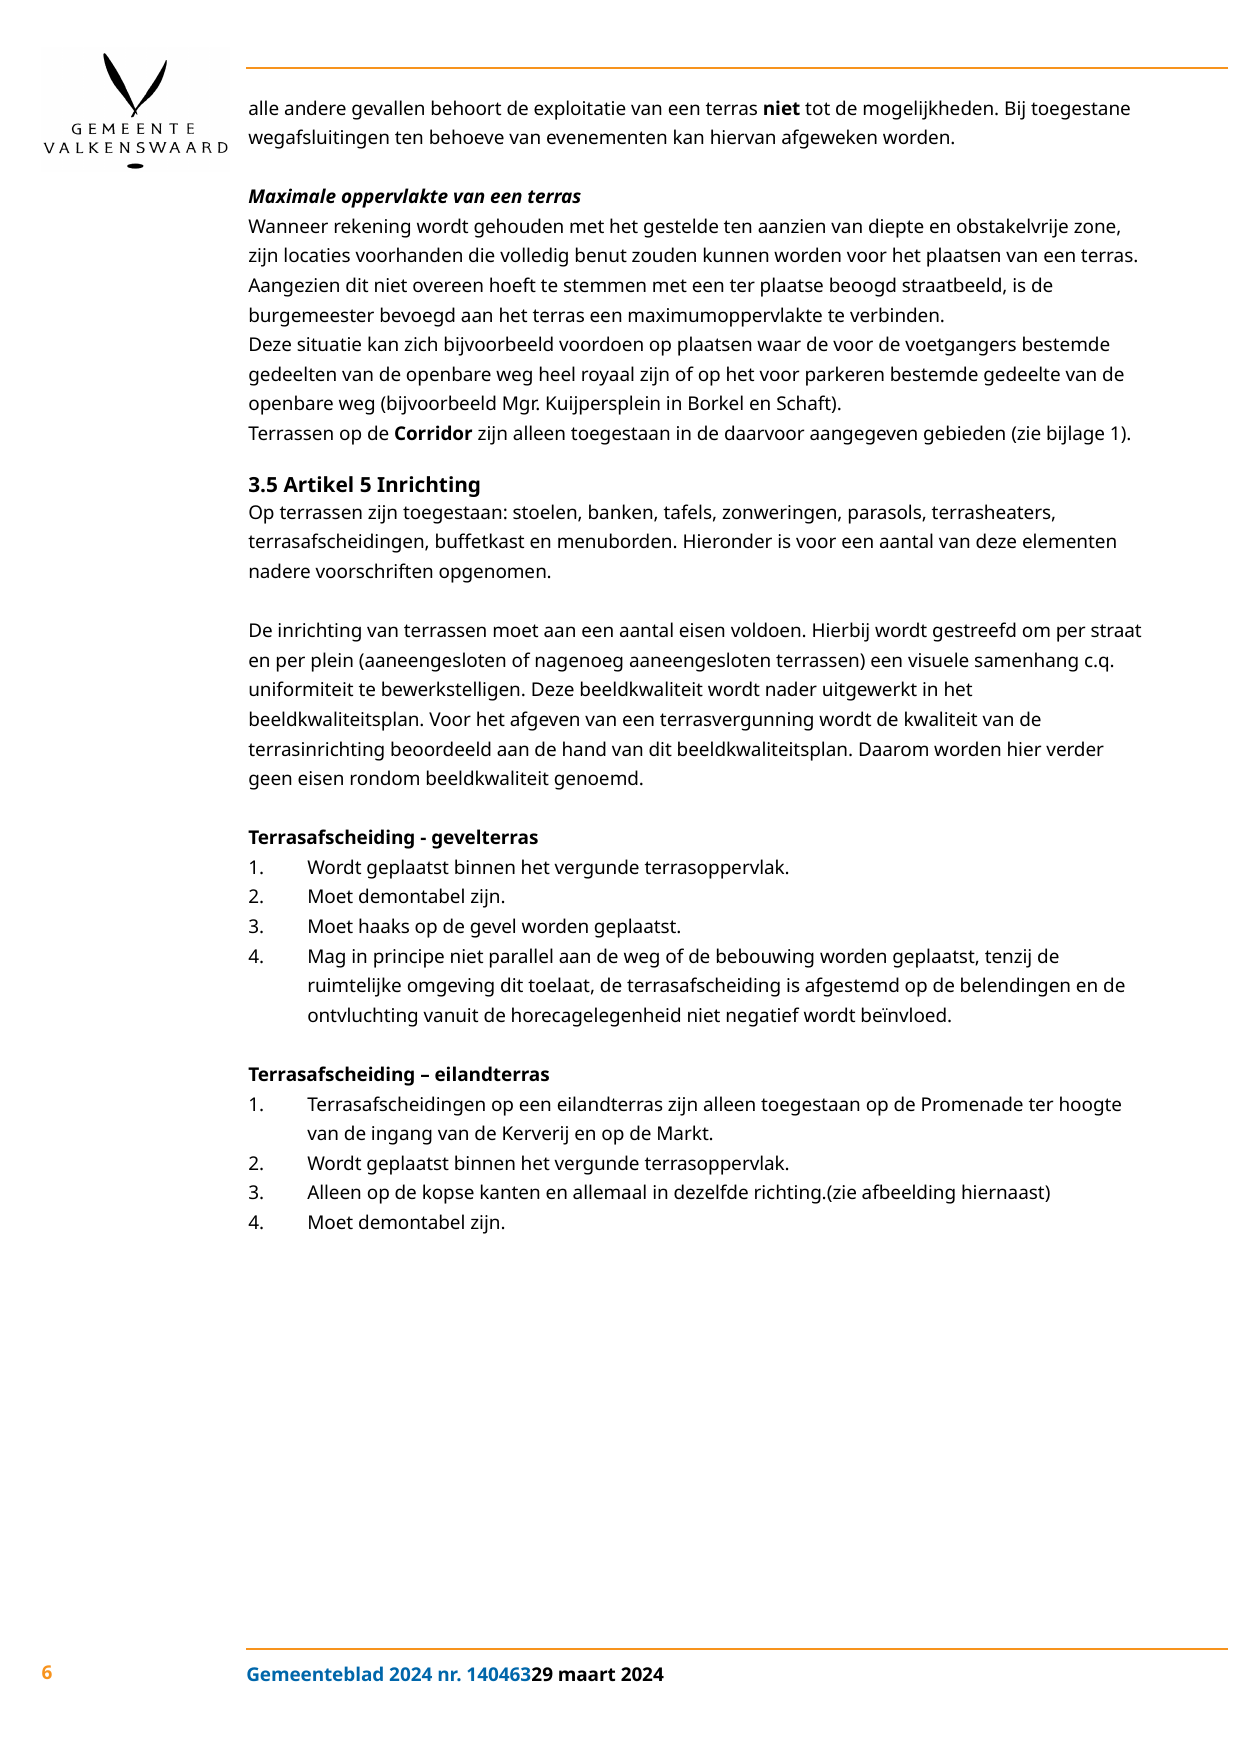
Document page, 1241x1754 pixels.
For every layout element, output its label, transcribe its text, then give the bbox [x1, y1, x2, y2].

text Terrassen op de Corridor zijn alleen toegestaan in de daarvoor aangegeven gebieden (zie bijlage 1). [248, 420, 1152, 446]
text Terrasafscheiding - gevelterras [248, 824, 1152, 850]
text Terrasafscheiding – eilandterras [248, 1061, 1152, 1087]
picture [41, 47, 231, 172]
text Wanneer rekening wordt gehouden met het gestelde ten aanzien van diepte en obstakelvrije zone, zijn locaties voorhanden die volledig benut zouden kunnen worden voor het plaatsen van een terras. Aangezien dit niet overeen hoeft te stemmen met een ter plaatse beoogd straatbeeld, is de burgemeester bevoegd aan het terras een maximumoppervlakte te verbinden. [248, 213, 1152, 328]
list Alleen op de kopse kanten en allemaal in dezelfde richting.(zie afbeelding hiernaast) [248, 1179, 1152, 1205]
list Wordt geplaatst binnen het vergunde terrasoppervlak. [248, 854, 1152, 880]
list Terrasafscheidingen op een eilandterras zijn alleen toegestaan op de Promenade ter hoogte van de ingang van de Kerverij en op de Markt. [248, 1091, 1152, 1146]
text Deze situatie kan zich bijvoorbeeld voordoen op plaatsen waar de voor de voetgangers bestemde gedeelten van de openbare weg heel royaal zijn of op het voor parkeren bestemde gedeelte van de openbare weg (bijvoorbeeld Mgr. Kuijpersplein in Borkel en Schaft). [248, 331, 1152, 416]
list Moet demontabel zijn. [248, 1209, 1152, 1235]
text De inrichting van terrassen moet aan een aantal eisen voldoen. Hierbij wordt gestreefd om per straat en per plein (aaneengesloten of nagenoeg aaneengesloten terrassen) een visuele samenhang c.q. uniformiteit te bewerkstelligen. Deze beeldkwaliteit wordt nader uitgewerkt in het beeldkwaliteitsplan. Voor het afgeven van een terrasvergunning wordt de kwaliteit van de terrasinrichting beoordeeld aan de hand van dit beeldkwaliteitsplan. Daarom worden hier verder geen eisen rondom beeldkwaliteit genoemd. [248, 617, 1152, 791]
list Moet haaks op de gevel worden geplaatst. [248, 913, 1152, 939]
text Op terrassen zijn toegestaan: stoelen, banken, tafels, zonweringen, parasols, terrasheaters, terrasafscheidingen, buffetkast en menuborden. Hieronder is voor een aantal van deze elementen nadere voorschriften opgenomen. [248, 499, 1152, 584]
text alle andere gevallen behoort de exploitatie van een terras niet tot de mogelijkheden. Bij toegestane wegafsluitingen ten behoeve van evenementen kan hiervan afgeweken worden. [248, 95, 1152, 150]
list Mag in principe niet parallel aan de weg of de bebouwing worden geplaatst, tenzij de ruimtelijke omgeving dit toelaat, de terrasafscheiding is afgestemd op de belendingen en de ontvluchting vanuit de horecagelegenheid niet negatief wordt beïnvloed. [248, 943, 1152, 1028]
text 3.5 Artikel 5 Inrichting [248, 471, 1152, 499]
list Moet demontabel zijn. [248, 884, 1152, 909]
list Wordt geplaatst binnen het vergunde terrasoppervlak. [248, 1150, 1152, 1176]
text Maximale oppervlakte van een terras [248, 183, 1152, 209]
